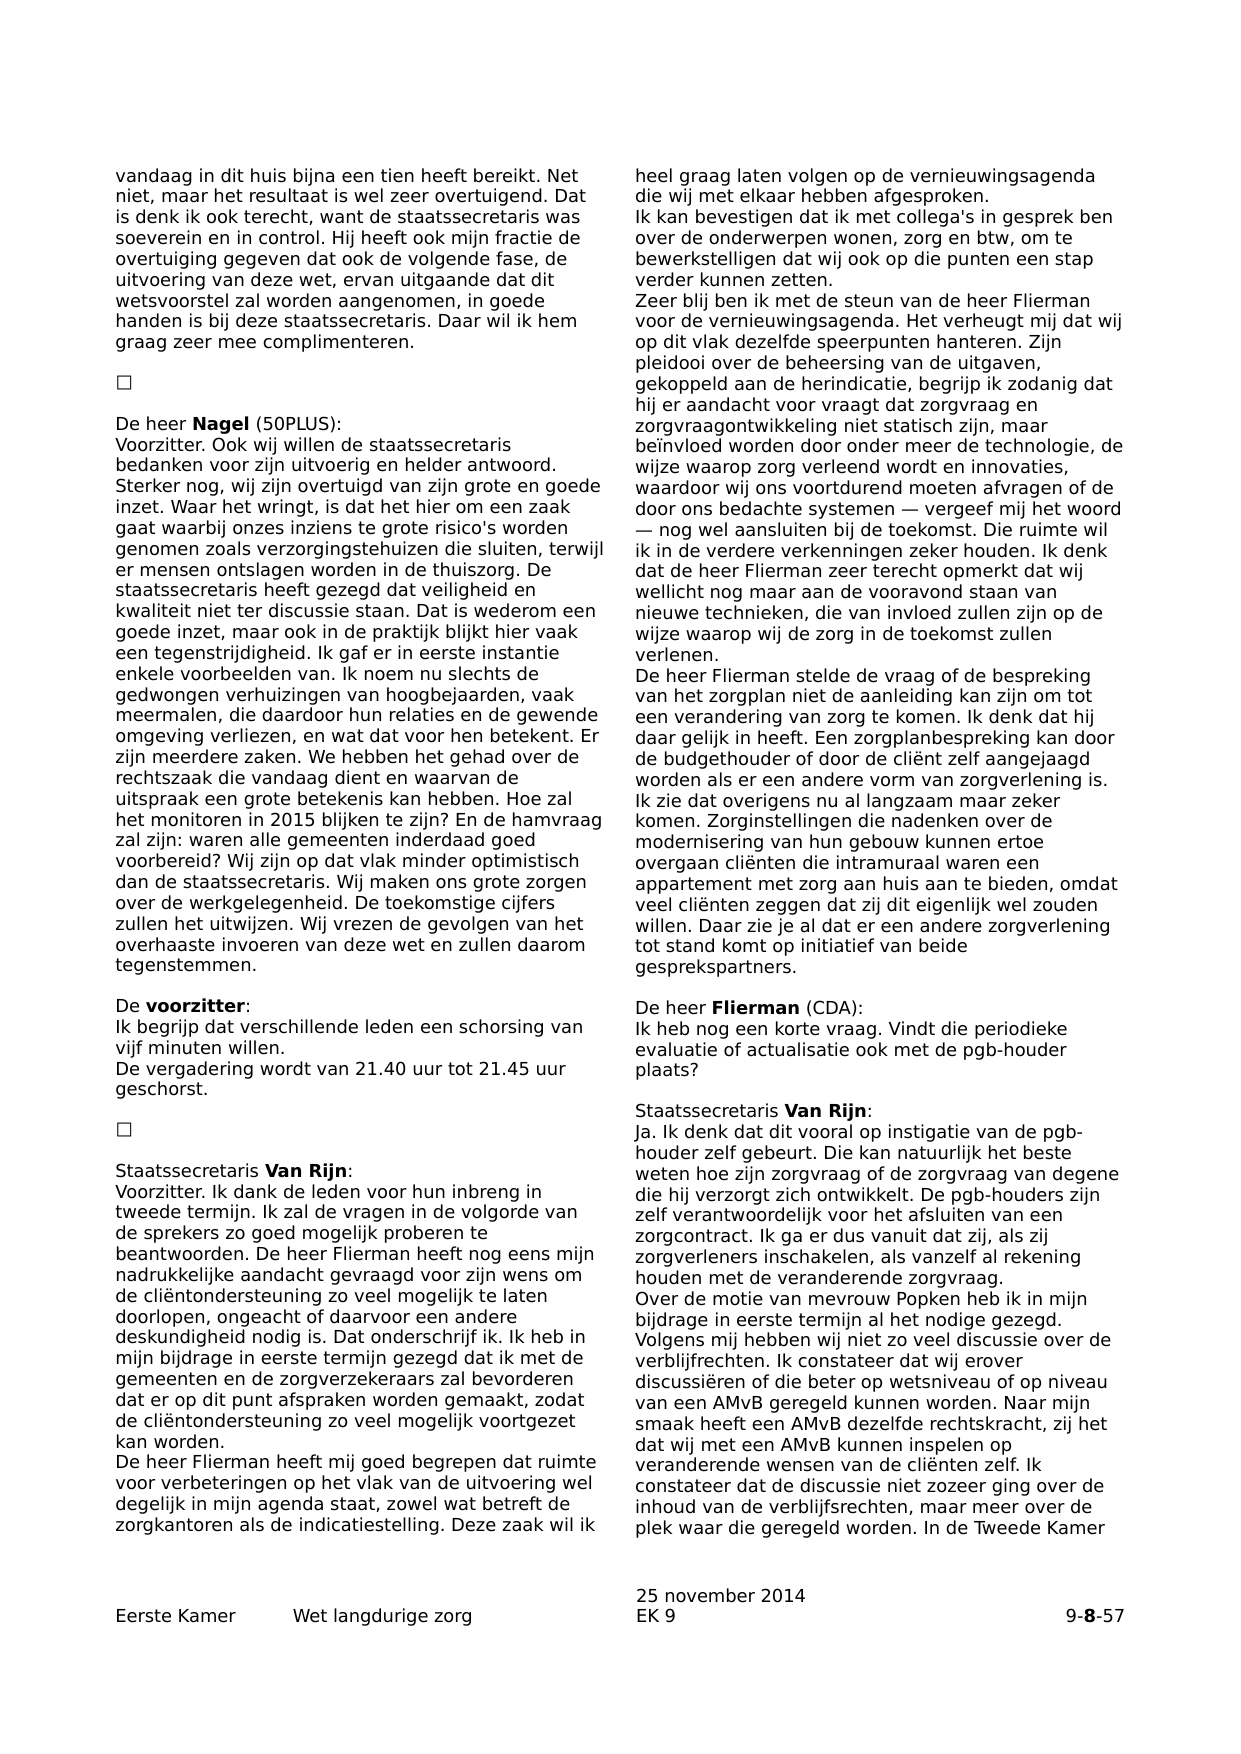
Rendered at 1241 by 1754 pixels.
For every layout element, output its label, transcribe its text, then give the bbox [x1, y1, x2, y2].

text Staatssecretaris Van Rijn: [115, 1161, 605, 1181]
text Zeer blij ben ik met de steun van de heer Flierman voor de vernieuwingsagenda. Het verheugt mij dat wij op dit vlak dezelfde speerpunten hanteren. Zijn pleidooi over de beheersing van de uitgaven, gekoppeld aan de herindicatie, begrijp ik zodanig dat hij er aandacht voor vraagt dat zorgvraag en zorgvraagontwikkeling niet statisch zijn, maar beïnvloed worden door onder meer de technologie, de wijze waarop zorg verleend wordt en innovaties, waardoor wij ons voortdurend moeten afvragen of de door ons bedachte systemen — vergeef mij het woord — nog wel aansluiten bij de toekomst. Die ruimte wil ik in de verdere verkenningen zeker houden. Ik denk dat de heer Flierman zeer terecht opmerkt dat wij wellicht nog maar aan de vooravond staan van nieuwe technieken, die van invloed zullen zijn op de wijze waarop wij de zorg in de toekomst zullen verlenen. [635, 290, 1125, 665]
text ⬜ [115, 1120, 605, 1141]
text ⬜ [115, 373, 605, 393]
text Voorzitter. Ik dank de leden voor hun inbreng in tweede termijn. Ik zal de vragen in de volgorde van de sprekers zo goed mogelijk proberen te beantwoorden. De heer Flierman heeft nog eens mijn nadrukkelijke aandacht gevraagd voor zijn wens om de cliëntondersteuning zo veel mogelijk te laten doorlopen, ongeacht of daarvoor een andere deskundigheid nodig is. Dat onderschrijf ik. Ik heb in mijn bijdrage in eerste termijn gezegd dat ik met de gemeenten en de zorgverzekeraars zal bevorderen dat er op dit punt afspraken worden gemaakt, zodat de cliëntondersteuning zo veel mogelijk voortgezet kan worden. [115, 1181, 605, 1452]
text Ik kan bevestigen dat ik met collega's in gesprek ben over de onderwerpen wonen, zorg en btw, om te bewerkstelligen dat wij ook op die punten een stap verder kunnen zetten. [635, 207, 1125, 290]
text Ik begrijp dat verschillende leden een schorsing van vijf minuten willen. [115, 1017, 605, 1058]
text De voorzitter: [115, 996, 605, 1017]
text heel graag laten volgen op de vernieuwingsagenda die wij met elkaar hebben afgesproken. [635, 165, 1125, 207]
text Ik heb nog een korte vraag. Vindt die periodieke evaluatie of actualisatie ook met de pgb-houder plaats? [635, 1018, 1125, 1081]
text De vergadering wordt van 21.40 uur tot 21.45 uur geschorst. [115, 1058, 605, 1100]
text De heer Flierman stelde de vraag of de bespreking van het zorgplan niet de aanleiding kan zijn om tot een verandering van zorg te komen. Ik denk dat hij daar gelijk in heeft. Een zorgplanbespreking kan door de budgethouder of door de cliënt zelf aangejaagd worden als er een andere vorm van zorgverlening is. Ik zie dat overigens nu al langzaam maar zeker komen. Zorginstellingen die nadenken over de modernisering van hun gebouw kunnen ertoe overgaan cliënten die intramuraal waren een appartement met zorg aan huis aan te bieden, omdat veel cliënten zeggen dat zij dit eigenlijk wel zouden willen. Daar zie je al dat er een andere zorgverlening tot stand komt op initiatief van beide gesprekspartners. [635, 665, 1125, 978]
text De heer Flierman (CDA): [635, 998, 1125, 1018]
text Over de motie van mevrouw Popken heb ik in mijn bijdrage in eerste termijn al het nodige gezegd. Volgens mij hebben wij niet zo veel discussie over de verblijfrechten. Ik constateer dat wij erover discussiëren of die beter op wetsniveau of op niveau van een AMvB geregeld kunnen worden. Naar mijn smaak heeft een AMvB dezelfde rechtskracht, zij het dat wij met een AMvB kunnen inspelen op veranderende wensen van de cliënten zelf. Ik constateer dat de discussie niet zozeer ging over de inhoud van de verblijfsrechten, maar meer over de plek waar die geregeld worden. In de Tweede Kamer [635, 1288, 1125, 1538]
text Ja. Ik denk dat dit vooral op instigatie van de pgb-houder zelf gebeurt. Die kan natuurlijk het beste weten hoe zijn zorgvraag of de zorgvraag van degene die hij verzorgt zich ontwikkelt. De pgb-houders zijn zelf verantwoordelijk voor het afsluiten van een zorgcontract. Ik ga er dus vanuit dat zij, als zij zorgverleners inschakelen, als vanzelf al rekening houden met de veranderende zorgvraag. [635, 1122, 1125, 1288]
text De heer Flierman heeft mij goed begrepen dat ruimte voor verbeteringen op het vlak van de uitvoering wel degelijk in mijn agenda staat, zowel wat betreft de zorgkantoren als de indicatiestelling. Deze zaak wil ik [115, 1452, 605, 1536]
text vandaag in dit huis bijna een tien heeft bereikt. Net niet, maar het resultaat is wel zeer overtuigend. Dat is denk ik ook terecht, want de staatssecretaris was soeverein en in control. Hij heeft ook mijn fractie de overtuiging gegeven dat ook de volgende fase, de uitvoering van deze wet, ervan uitgaande dat dit wetsvoorstel zal worden aangenomen, in goede handen is bij deze staatssecretaris. Daar wil ik hem graag zeer mee complimenteren. [115, 165, 605, 353]
text De heer Nagel (50PLUS): [115, 413, 605, 434]
text Voorzitter. Ook wij willen de staatssecretaris bedanken voor zijn uitvoerig en helder antwoord. Sterker nog, wij zijn overtuigd van zijn grote en goede inzet. Waar het wringt, is dat het hier om een zaak gaat waarbij onzes inziens te grote risico's worden genomen zoals verzorgingstehuizen die sluiten, terwijl er mensen ontslagen worden in de thuiszorg. De staatssecretaris heeft gezegd dat veiligheid en kwaliteit niet ter discussie staan. Dat is wederom een goede inzet, maar ook in de praktijk blijkt hier vaak een tegenstrijdigheid. Ik gaf er in eerste instantie enkele voorbeelden van. Ik noem nu slechts de gedwongen verhuizingen van hoogbejaarden, vaak meermalen, die daardoor hun relaties en de gewende omgeving verliezen, en wat dat voor hen betekent. Er zijn meerdere zaken. We hebben het gehad over de rechtszaak die vandaag dient en waarvan de uitspraak een grote betekenis kan hebben. Hoe zal het monitoren in 2015 blijken te zijn? En de hamvraag zal zijn: waren alle gemeenten inderdaad goed voorbereid? Wij zijn op dat vlak minder optimistisch dan de staatssecretaris. Wij maken ons grote zorgen over de werkgelegenheid. De toekomstige cijfers zullen het uitwijzen. Wij vrezen de gevolgen van het overhaaste invoeren van deze wet en zullen daarom tegenstemmen. [115, 434, 605, 976]
text Staatssecretaris Van Rijn: [635, 1101, 1125, 1122]
